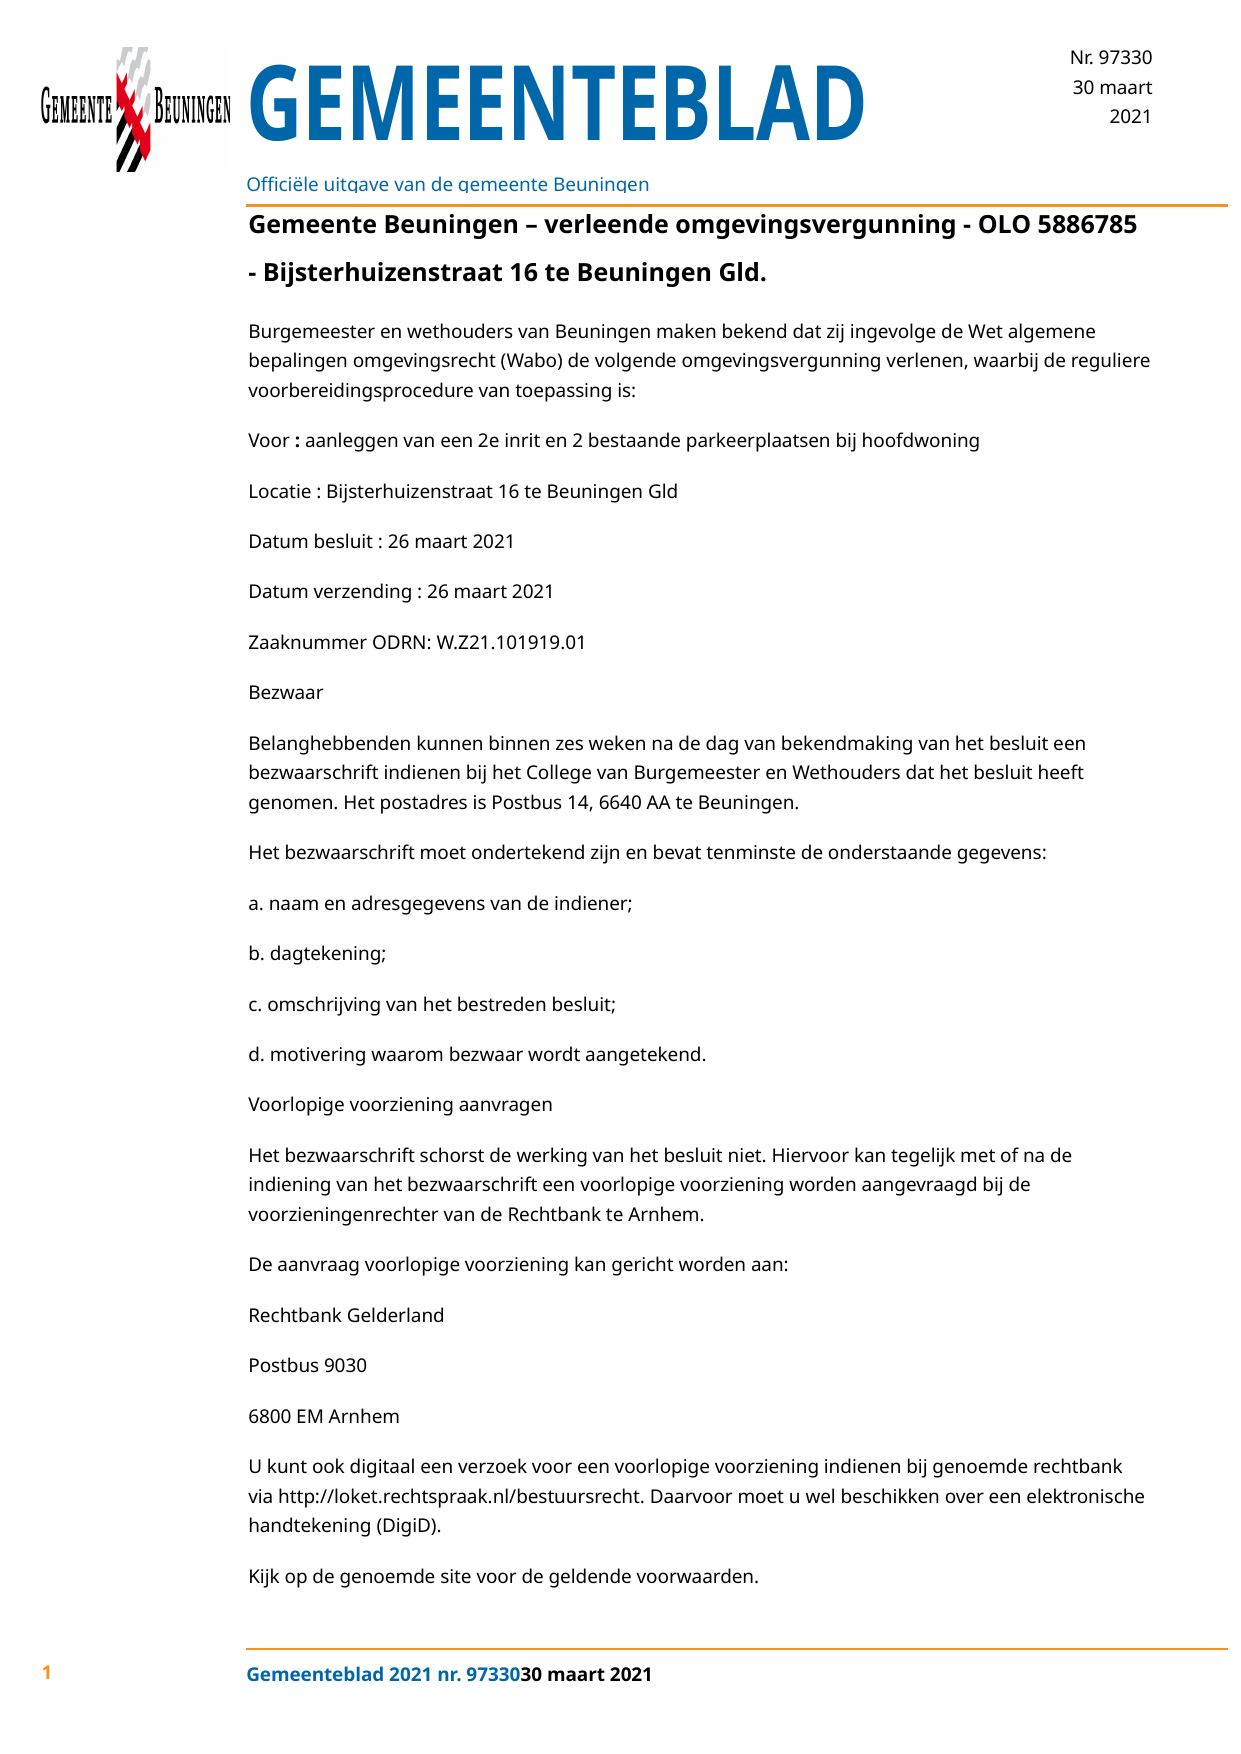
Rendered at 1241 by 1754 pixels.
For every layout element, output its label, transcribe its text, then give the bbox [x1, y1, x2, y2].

text 6800 EM Arnhem [248, 1403, 1152, 1429]
text Rechtbank Gelderland [248, 1302, 1152, 1328]
text b. dagtekening; [248, 940, 1152, 966]
text Kijk op de genoemde site voor de geldende voorwaarden. [248, 1563, 1152, 1589]
text Datum verzending : 26 maart 2021 [248, 579, 1152, 604]
text Het bezwaarschrift moet ondertekend zijn en bevat tenminste de onderstaande gegevens: [248, 839, 1152, 865]
text Het bezwaarschrift schorst de werking van het besluit niet. Hiervoor kan tegelijk met of na de indiening van het bezwaarschrift een voorlopige voorziening worden aangevraagd bij de voorzieningenrechter van de Rechtbank te Arnhem. [248, 1142, 1152, 1227]
text Postbus 9030 [248, 1352, 1152, 1378]
text U kunt ook digitaal een verzoek voor een voorlopige voorziening indienen bij genoemde rechtbank via http://loket.rechtspraak.nl/bestuursrecht. Daarvoor moet u wel beschikken over een elektronische handtekening (DigiD). [248, 1453, 1152, 1538]
text Burgemeester en wethouders van Beuningen maken bekend dat zij ingevolge de Wet algemene bepalingen omgevingsrecht (Wabo) de volgende omgevingsvergunning verlenen, waarbij de reguliere voorbereidingsprocedure van toepassing is: [248, 318, 1152, 403]
text Bezwaar [248, 679, 1152, 705]
text Gemeente Beuningen – verleende omgevingsvergunning - OLO 5886785 - Bijsterhuizenstraat 16 te Beuningen Gld. [248, 207, 1152, 288]
text De aanvraag voorlopige voorziening kan gericht worden aan: [248, 1252, 1152, 1277]
text Belanghebbenden kunnen binnen zes weken na de dag van bekendmaking van het besluit een bezwaarschrift indienen bij het College van Burgemeester en Wethouders dat het besluit heeft genomen. Het postadres is Postbus 14, 6640 AA te Beuningen. [248, 730, 1152, 815]
text d. motivering waarom bezwaar wordt aangetekend. [248, 1041, 1152, 1067]
text Zaaknummer ODRN: W.Z21.101919.01 [248, 629, 1152, 655]
text Datum besluit : 26 maart 2021 [248, 528, 1152, 554]
text Locatie : Bijsterhuizenstraat 16 te Beuningen Gld [248, 478, 1152, 504]
text a. naam en adresgegevens van de indiener; [248, 890, 1152, 916]
text c. omschrijving van het bestreden besluit; [248, 991, 1152, 1017]
picture [41, 47, 231, 172]
text Voor : aanleggen van een 2e inrit en 2 bestaande parkeerplaatsen bij hoofdwoning [248, 427, 1152, 453]
text Voorlopige voorziening aanvragen [248, 1092, 1152, 1117]
